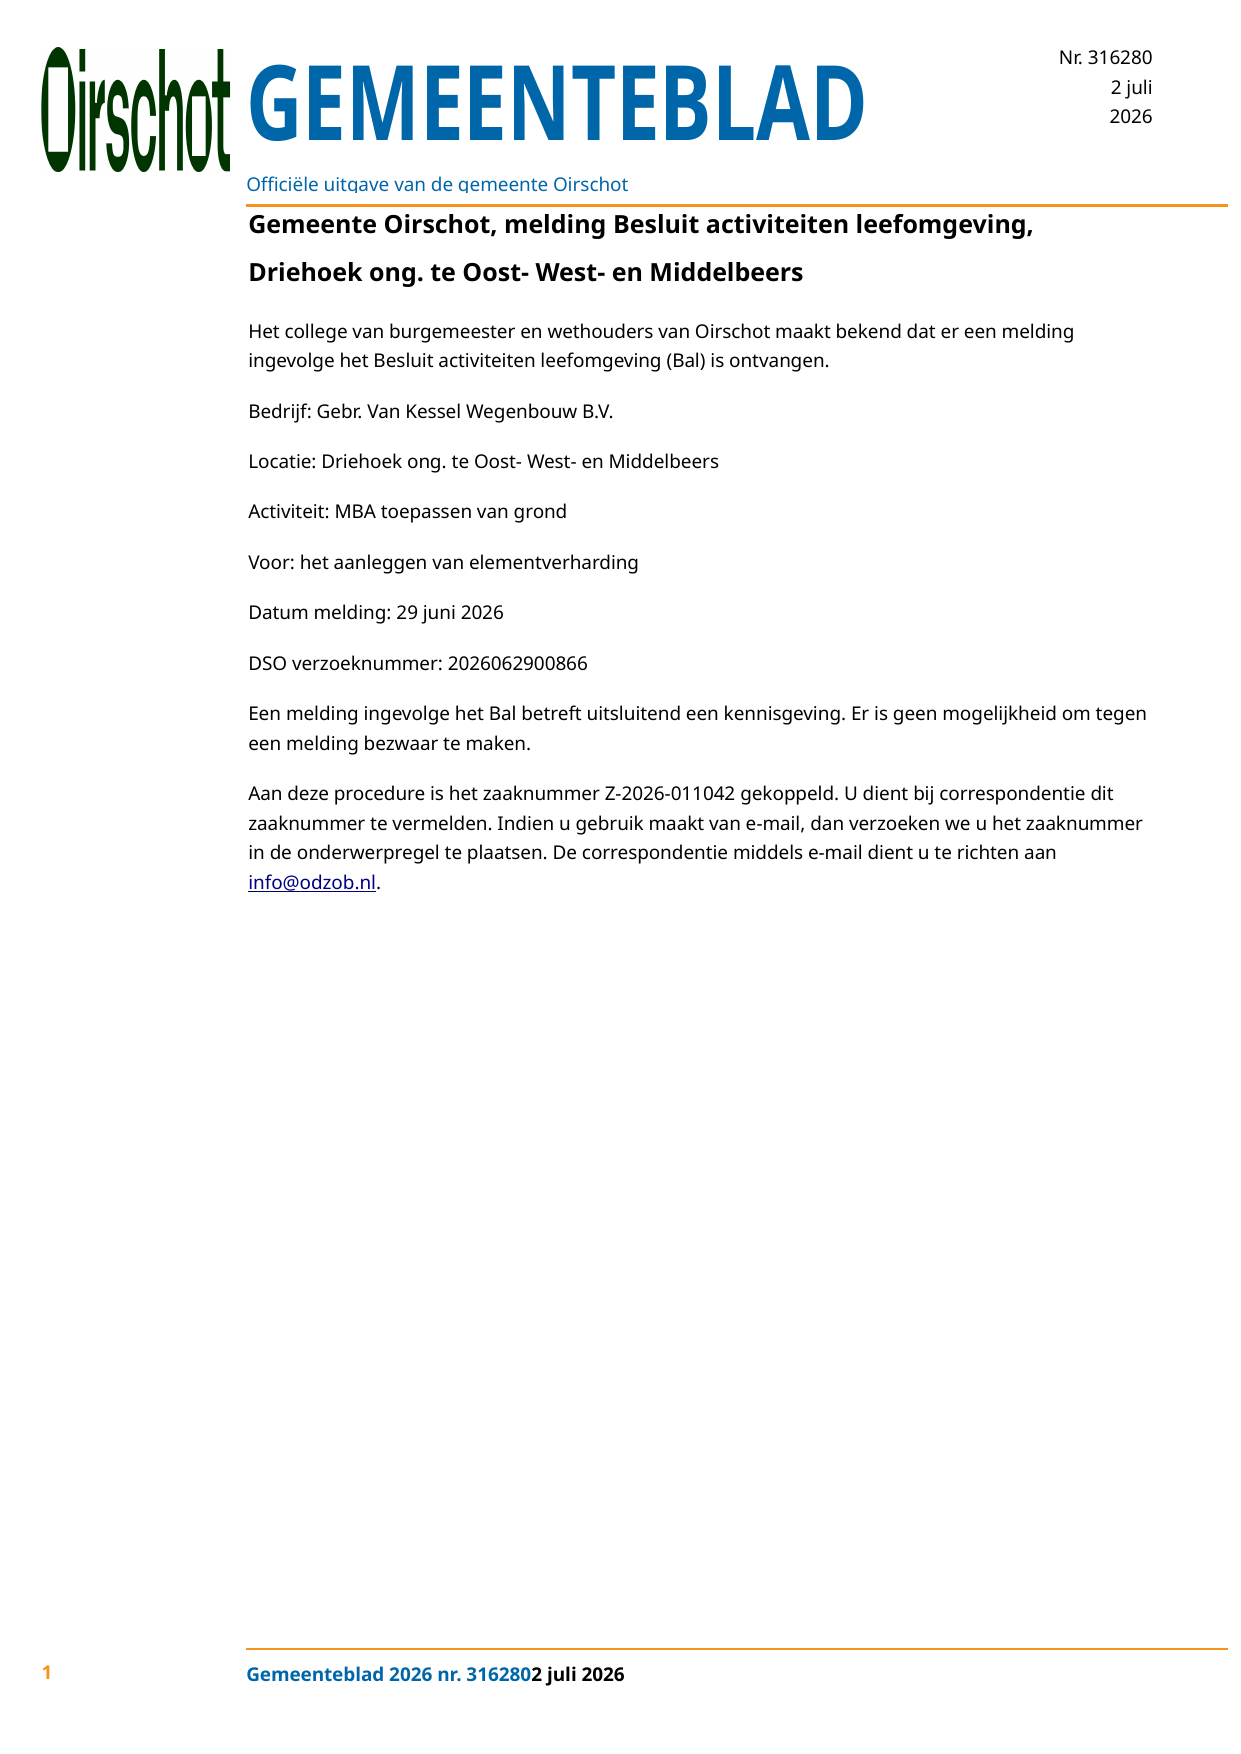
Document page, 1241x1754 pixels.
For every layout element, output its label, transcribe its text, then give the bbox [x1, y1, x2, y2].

text Datum melding: 29 juni 2026 [248, 599, 1152, 625]
text Bedrijf: Gebr. Van Kessel Wegenbouw B.V. [248, 398, 1152, 424]
text Locatie: Driehoek ong.​​ te Oost- West- en Middelbeers [248, 448, 1152, 474]
text Een melding ingevolge het Bal betreft uitsluitend een kennisgeving. Er is geen mogelijkheid om tegen een melding bezwaar te maken. [248, 700, 1152, 756]
text Aan deze procedure is het zaaknummer Z-2026-011042 gekoppeld. U dient bij correspondentie dit zaaknummer te vermelden. Indien u gebruik maakt van e-mail, dan verzoeken we u het zaaknummer in de onderwerpregel te plaatsen. De correspondentie middels e-mail dient u te richten aan info@odzob.nl. [248, 780, 1152, 895]
text DSO verzoeknummer: 2026062900866 [248, 650, 1152, 676]
text Het college van burgemeester en wethouders van Oirschot maakt bekend dat er een melding ingevolge het Besluit activiteiten leefomgeving (Bal) is ontvangen. [248, 318, 1152, 373]
picture [41, 47, 231, 172]
text Voor: het aanleggen van elementverharding [248, 549, 1152, 575]
text Activiteit: MBA toepassen van grond [248, 499, 1152, 524]
text Gemeente Oirschot, melding Besluit activiteiten leefomgeving, Driehoek ​​ong. te Oost- West- en Middelbeers [248, 207, 1152, 288]
